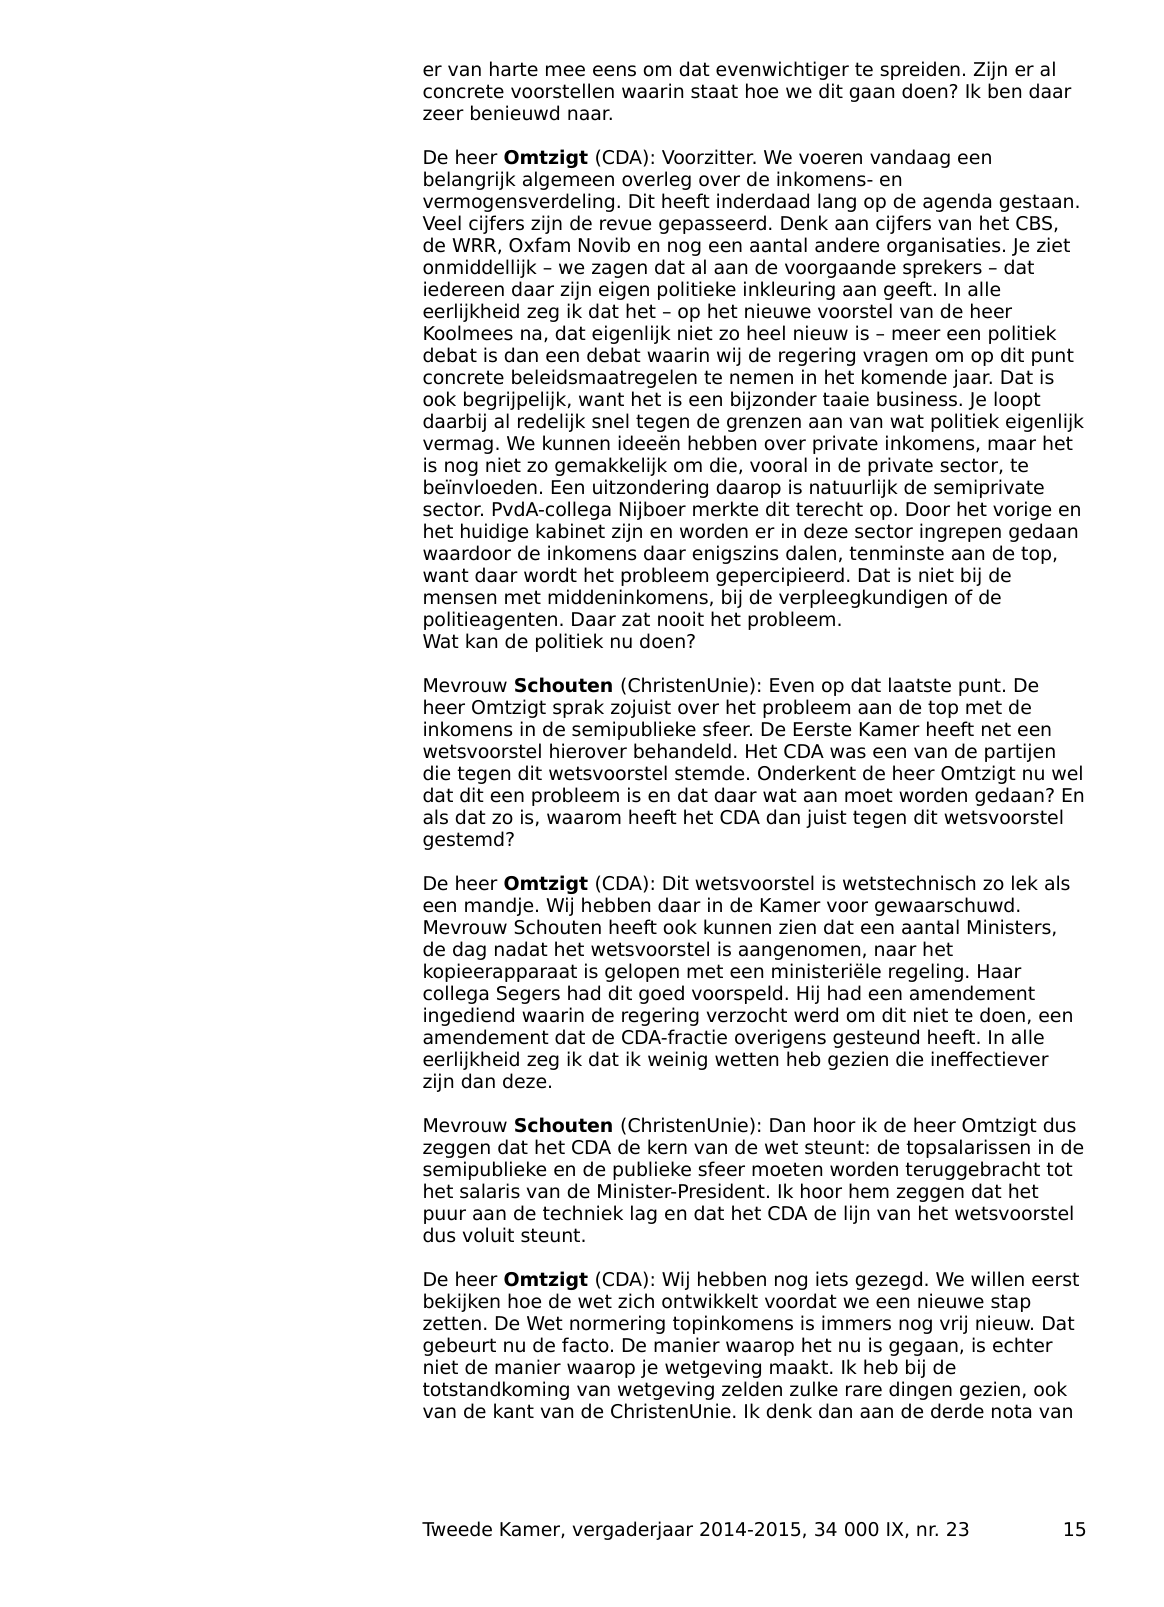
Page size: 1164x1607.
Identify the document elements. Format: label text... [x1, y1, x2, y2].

text De heer Omtzigt (CDA): Voorzitter. We voeren vandaag een belangrijk algemeen overleg over de inkomens- en vermogensverdeling. Dit heeft inderdaad lang op de agenda gestaan. Veel cijfers zijn de revue gepasseerd. Denk aan cijfers van het CBS, de WRR, Oxfam Novib en nog een aantal andere organisaties. Je ziet onmiddellijk – we zagen dat al aan de voorgaande sprekers – dat iedereen daar zijn eigen politieke inkleuring aan geeft. In alle eerlijkheid zeg ik dat het – op het nieuwe voorstel van de heer Koolmees na, dat eigenlijk niet zo heel nieuw is – meer een politiek debat is dan een debat waarin wij de regering vragen om op dit punt concrete beleidsmaatregelen te nemen in het komende jaar. Dat is ook begrijpelijk, want het is een bijzonder taaie business. Je loopt daarbij al redelijk snel tegen de grenzen aan van wat politiek eigenlijk vermag. We kunnen ideeën hebben over private inkomens, maar het is nog niet zo gemakkelijk om die, vooral in de private sector, te beïnvloeden. Een uitzondering daarop is natuurlijk de semiprivate sector. PvdA-collega Nijboer merkte dit terecht op. Door het vorige en het huidige kabinet zijn en worden er in deze sector ingrepen gedaan waardoor de inkomens daar enigszins dalen, tenminste aan de top, want daar wordt het probleem gepercipieerd. Dat is niet bij de mensen met middeninkomens, bij de verpleegkundigen of de politieagenten. Daar zat nooit het probleem. [422, 147, 1087, 631]
text Wat kan de politiek nu doen? [422, 631, 1087, 653]
text er van harte mee eens om dat evenwichtiger te spreiden. Zijn er al concrete voorstellen waarin staat hoe we dit gaan doen? Ik ben daar zeer benieuwd naar. [422, 59, 1087, 125]
text Mevrouw Schouten (ChristenUnie): Even op dat laatste punt. De heer Omtzigt sprak zojuist over het probleem aan de top met de inkomens in de semipublieke sfeer. De Eerste Kamer heeft net een wetsvoorstel hierover behandeld. Het CDA was een van de partijen die tegen dit wetsvoorstel stemde. Onderkent de heer Omtzigt nu wel dat dit een probleem is en dat daar wat aan moet worden gedaan? En als dat zo is, waarom heeft het CDA dan juist tegen dit wetsvoorstel gestemd? [422, 675, 1087, 851]
text Mevrouw Schouten (ChristenUnie): Dan hoor ik de heer Omtzigt dus zeggen dat het CDA de kern van de wet steunt: de topsalarissen in de semipublieke en de publieke sfeer moeten worden teruggebracht tot het salaris van de Minister-President. Ik hoor hem zeggen dat het puur aan de techniek lag en dat het CDA de lijn van het wetsvoorstel dus voluit steunt. [422, 1115, 1087, 1247]
text De heer Omtzigt (CDA): Dit wetsvoorstel is wetstechnisch zo lek als een mandje. Wij hebben daar in de Kamer voor gewaarschuwd. Mevrouw Schouten heeft ook kunnen zien dat een aantal Ministers, de dag nadat het wetsvoorstel is aangenomen, naar het kopieerapparaat is gelopen met een ministeriële regeling. Haar collega Segers had dit goed voorspeld. Hij had een amendement ingediend waarin de regering verzocht werd om dit niet te doen, een amendement dat de CDA-fractie overigens gesteund heeft. In alle eerlijkheid zeg ik dat ik weinig wetten heb gezien die ineffectiever zijn dan deze. [422, 873, 1087, 1093]
text De heer Omtzigt (CDA): Wij hebben nog iets gezegd. We willen eerst bekijken hoe de wet zich ontwikkelt voordat we een nieuwe stap zetten. De Wet normering topinkomens is immers nog vrij nieuw. Dat gebeurt nu de facto. De manier waarop het nu is gegaan, is echter niet de manier waarop je wetgeving maakt. Ik heb bij de totstandkoming van wetgeving zelden zulke rare dingen gezien, ook van de kant van de ChristenUnie. Ik denk dan aan de derde nota van [422, 1269, 1087, 1423]
